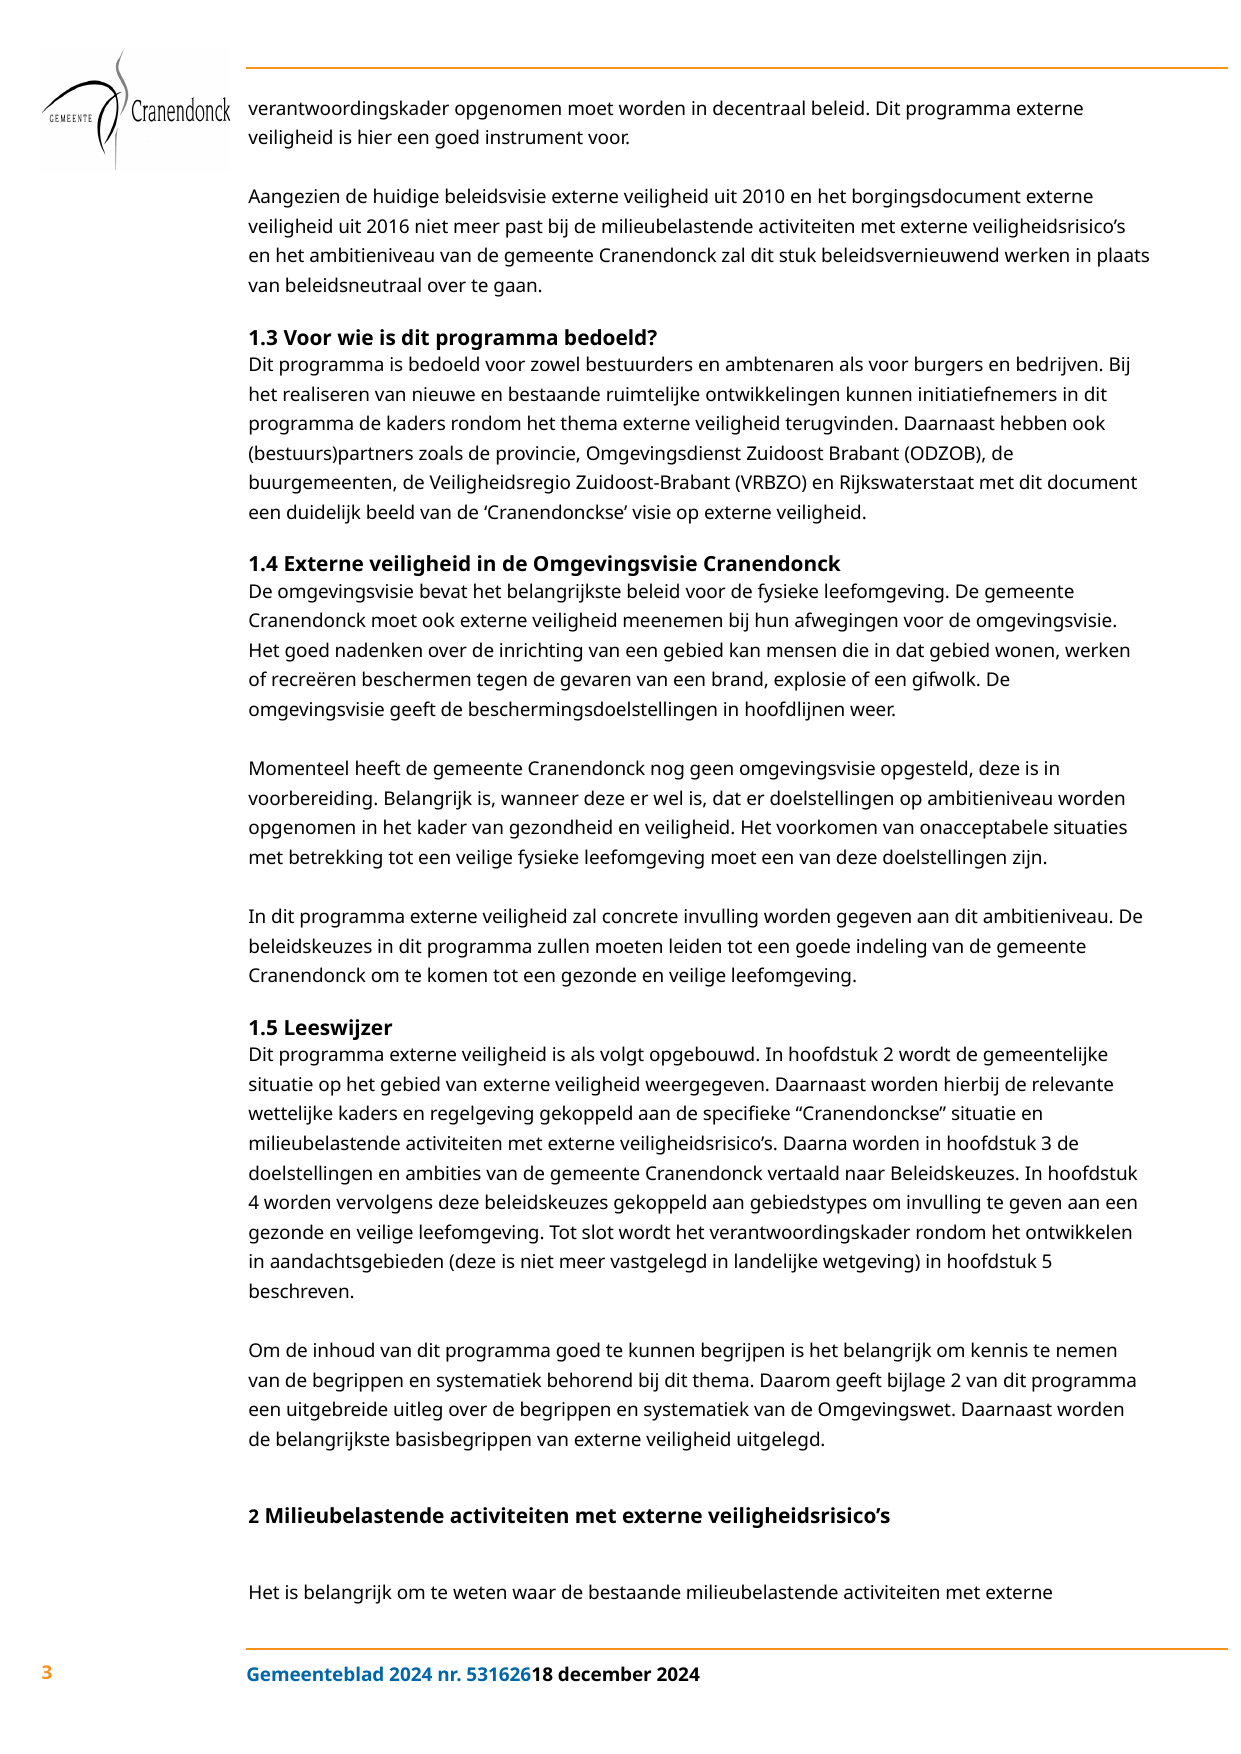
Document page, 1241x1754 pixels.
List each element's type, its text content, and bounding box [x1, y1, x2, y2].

text Het is belangrijk om te weten waar de bestaande milieubelastende activiteiten met externe [248, 1579, 1152, 1604]
picture [41, 47, 231, 172]
text Dit programma is bedoeld voor zowel bestuurders en ambtenaren als voor burgers en bedrijven. Bij het realiseren van nieuwe en bestaande ruimtelijke ontwikkelingen kunnen initiatiefnemers in dit programma de kaders rondom het thema externe veiligheid terugvinden. Daarnaast hebben ook (bestuurs)partners zoals de provincie, Omgevingsdienst Zuidoost Brabant (ODZOB), de buurgemeenten, de Veiligheidsregio Zuidoost-Brabant (VRBZO) en Rijkswaterstaat met dit document een duidelijk beeld van de ‘Cranendonckse’ visie op externe veiligheid. [248, 351, 1152, 525]
text 1.4 Externe veiligheid in de Omgevingsvisie Cranendonck [248, 549, 1152, 578]
text Momenteel heeft de gemeente Cranendonck nog geen omgevingsvisie opgesteld, deze is in voorbereiding. Belangrijk is, wanneer deze er wel is, dat er doelstellingen op ambitieniveau worden opgenomen in het kader van gezondheid en veiligheid. Het voorkomen van onacceptabele situaties met betrekking tot een veilige fysieke leefomgeving moet een van deze doelstellingen zijn. [248, 755, 1152, 870]
text In dit programma externe veiligheid zal concrete invulling worden gegeven aan dit ambitieniveau. De beleidskeuzes in dit programma zullen moeten leiden tot een goede indeling van de gemeente Cranendonck om te komen tot een gezonde en veilige leefomgeving. [248, 903, 1152, 988]
text verantwoordingskader opgenomen moet worden in decentraal beleid. Dit programma externe veiligheid is hier een goed instrument voor. [248, 95, 1152, 150]
text 2 Milieubelastende activiteiten met externe veiligheidsrisico’s [248, 1501, 1152, 1529]
text Dit programma externe veiligheid is als volgt opgebouwd. In hoofdstuk 2 wordt de gemeentelijke situatie op het gebied van externe veiligheid weergegeven. Daarnaast worden hierbij de relevante wettelijke kaders en regelgeving gekoppeld aan de specifieke “Cranendonckse” situatie en milieubelastende activiteiten met externe veiligheidsrisico’s. Daarna worden in hoofdstuk 3 de doelstellingen en ambities van de gemeente Cranendonck vertaald naar Beleidskeuzes. In hoofdstuk 4 worden vervolgens deze beleidskeuzes gekoppeld aan gebiedstypes om invulling te geven aan een gezonde en veilige leefomgeving. Tot slot wordt het verantwoordingskader rondom het ontwikkelen in aandachtsgebieden (deze is niet meer vastgelegd in landelijke wetgeving) in hoofdstuk 5 beschreven. [248, 1041, 1152, 1304]
text De omgevingsvisie bevat het belangrijkste beleid voor de fysieke leefomgeving. De gemeente Cranendonck moet ook externe veiligheid meenemen bij hun afwegingen voor de omgevingsvisie. Het goed nadenken over de inrichting van een gebied kan mensen die in dat gebied wonen, werken of recreëren beschermen tegen de gevaren van een brand, explosie of een gifwolk. De omgevingsvisie geeft de beschermingsdoelstellingen in hoofdlijnen weer. [248, 578, 1152, 722]
text Om de inhoud van dit programma goed te kunnen begrijpen is het belangrijk om kennis te nemen van de begrippen en systematiek behorend bij dit thema. Daarom geeft bijlage 2 van dit programma een uitgebreide uitleg over de begrippen en systematiek van de Omgevingswet. Daarnaast worden de belangrijkste basisbegrippen van externe veiligheid uitgelegd. [248, 1337, 1152, 1452]
text 1.5 Leeswijzer [248, 1013, 1152, 1041]
text 1.3 Voor wie is dit programma bedoeld? [248, 323, 1152, 351]
text Aangezien de huidige beleidsvisie externe veiligheid uit 2010 en het borgingsdocument externe veiligheid uit 2016 niet meer past bij de milieubelastende activiteiten met externe veiligheidsrisico’s en het ambitieniveau van de gemeente Cranendonck zal dit stuk beleidsvernieuwend werken in plaats van beleidsneutraal over te gaan. [248, 183, 1152, 298]
